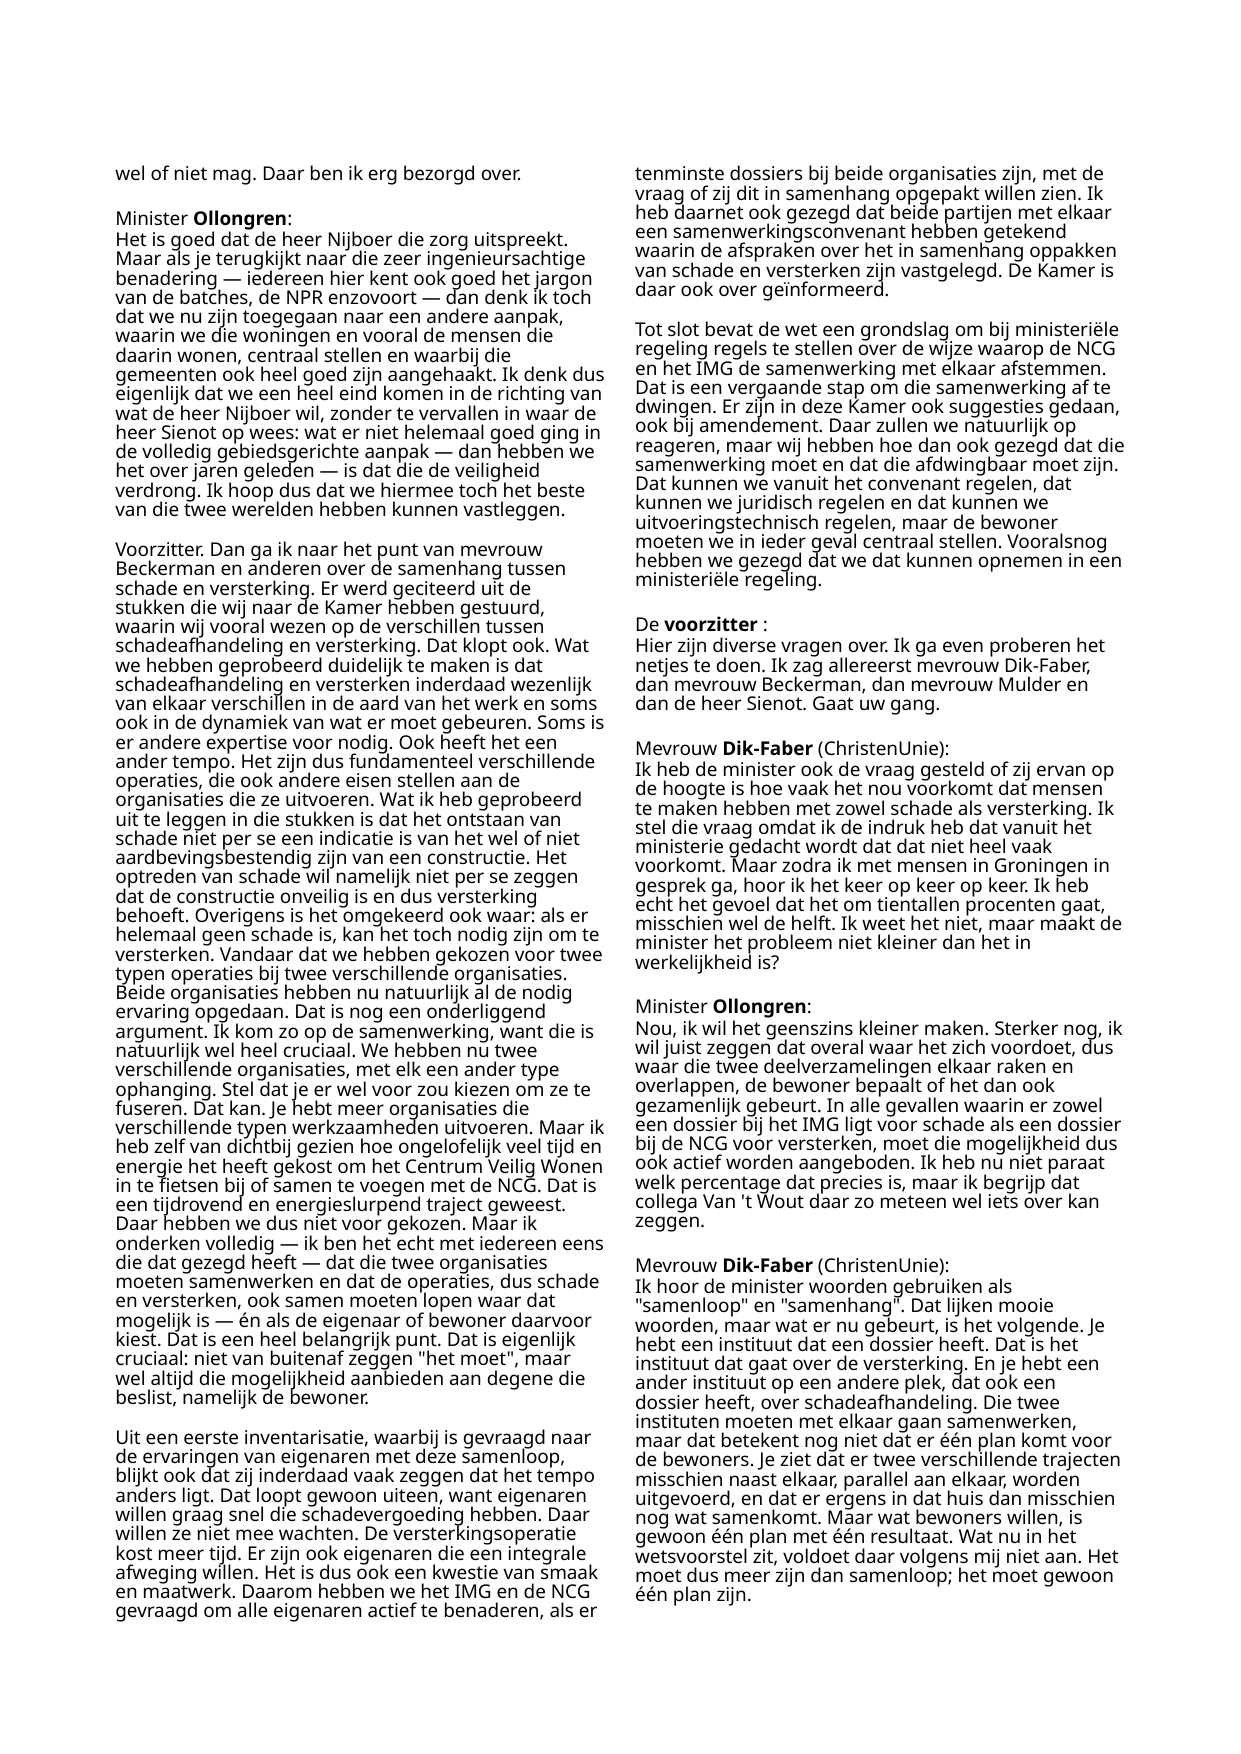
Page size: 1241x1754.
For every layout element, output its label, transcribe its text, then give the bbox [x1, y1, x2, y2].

text Mevrouw Dik-Faber (ChristenUnie): [635, 1252, 1125, 1278]
text tenminste dossiers bij beide organisaties zijn, met de vraag of zij dit in samenhang opgepakt willen zien. Ik heb daarnet ook gezegd dat beide partijen met elkaar een samenwerkingsconvenant hebben getekend waarin de afspraken over het in samenhang oppakken van schade en versterken zijn vastgelegd. De Kamer is daar ook over geïnformeerd. [635, 165, 1125, 300]
text Uit een eerste inventarisatie, waarbij is gevraagd naar de ervaringen van eigenaren met deze samenloop, blijkt ook dat zij inderdaad vaak zeggen dat het tempo anders ligt. Dat loopt gewoon uiteen, want eigenaren willen graag snel die schadevergoeding hebben. Daar willen ze niet mee wachten. De versterkingsoperatie kost meer tijd. Er zijn ook eigenaren die een integrale afweging willen. Het is dus ook een kwestie van smaak en maatwerk. Daarom hebben we het IMG en de NCG gevraagd om alle eigenaren actief te benaderen, als er [115, 1429, 605, 1622]
text Ik hoor de minister woorden gebruiken als "samenloop" en "samenhang". Dat lijken mooie woorden, maar wat er nu gebeurt, is het volgende. Je hebt een instituut dat een dossier heeft. Dat is het instituut dat gaat over de versterking. En je hebt een ander instituut op een andere plek, dat ook een dossier heeft, over schadeafhandeling. Die twee instituten moeten met elkaar gaan samenwerken, maar dat betekent nog niet dat er één plan komt voor de bewoners. Je ziet dat er twee verschillende trajecten misschien naast elkaar, parallel aan elkaar, worden uitgevoerd, en dat er ergens in dat huis dan misschien nog wat samenkomt. Maar wat bewoners willen, is gewoon één plan met één resultaat. Wat nu in het wetsvoorstel zit, voldoet daar volgens mij niet aan. Het moet dus meer zijn dan samenloop; het moet gewoon één plan zijn. [635, 1278, 1125, 1606]
text Minister Ollongren: [115, 205, 605, 231]
text Tot slot bevat de wet een grondslag om bij ministeriële regeling regels te stellen over de wijze waarop de NCG en het IMG de samenwerking met elkaar afstemmen. Dat is een vergaande stap om die samenwerking af te dwingen. Er zijn in deze Kamer ook suggesties gedaan, ook bij amendement. Daar zullen we natuurlijk op reageren, maar wij hebben hoe dan ook gezegd dat die samenwerking moet en dat die afdwingbaar moet zijn. Dat kunnen we vanuit het convenant regelen, dat kunnen we juridisch regelen en dat kunnen we uitvoeringstechnisch regelen, maar de bewoner moeten we in ieder geval centraal stellen. Vooralsnog hebben we gezegd dat we dat kunnen opnemen in een ministeriële regeling. [635, 321, 1125, 591]
text Mevrouw Dik-Faber (ChristenUnie): [635, 735, 1125, 761]
text wel of niet mag. Daar ben ik erg bezorgd over. [115, 165, 605, 184]
text De voorzitter : [635, 612, 1125, 637]
text Het is goed dat de heer Nijboer die zorg uitspreekt. Maar als je terugkijkt naar die zeer ingenieursachtige benadering — iedereen hier kent ook goed het jargon van de batches, de NPR enzovoort — dan denk ik toch dat we nu zijn toegegaan naar een andere aanpak, waarin we die woningen en vooral de mensen die daarin wonen, centraal stellen en waarbij die gemeenten ook heel goed zijn aangehaakt. Ik denk dus eigenlijk dat we een heel eind komen in de richting van wat de heer Nijboer wil, zonder te vervallen in waar de heer Sienot op wees: wat er niet helemaal goed ging in de volledig gebiedsgerichte aanpak — dan hebben we het over jaren geleden — is dat die de veiligheid verdrong. Ik hoop dus dat we hiermee toch het beste van die twee werelden hebben kunnen vastleggen. [115, 231, 605, 520]
text Nou, ik wil het geenszins kleiner maken. Sterker nog, ik wil juist zeggen dat overal waar het zich voordoet, dus waar die twee deelverzamelingen elkaar raken en overlappen, de bewoner bepaalt of het dan ook gezamenlijk gebeurt. In alle gevallen waarin er zowel een dossier bij het IMG ligt voor schade als een dossier bij de NCG voor versterken, moet die mogelijkheid dus ook actief worden aangeboden. Ik heb nu niet paraat welk percentage dat precies is, maar ik begrijp dat collega Van 't Wout daar zo meteen wel iets over kan zeggen. [635, 1019, 1125, 1231]
text Hier zijn diverse vragen over. Ik ga even proberen het netjes te doen. Ik zag allereerst mevrouw Dik-Faber, dan mevrouw Beckerman, dan mevrouw Mulder en dan de heer Sienot. Gaat uw gang. [635, 637, 1125, 714]
text Voorzitter. Dan ga ik naar het punt van mevrouw Beckerman en anderen over de samenhang tussen schade en versterking. Er werd geciteerd uit de stukken die wij naar de Kamer hebben gestuurd, waarin wij vooral wezen op de verschillen tussen schadeafhandeling en versterking. Dat klopt ook. Wat we hebben geprobeerd duidelijk te maken is dat schadeafhandeling en versterken inderdaad wezenlijk van elkaar verschillen in de aard van het werk en soms ook in de dynamiek van wat er moet gebeuren. Soms is er andere expertise voor nodig. Ook heeft het een ander tempo. Het zijn dus fundamenteel verschillende operaties, die ook andere eisen stellen aan de organisaties die ze uitvoeren. Wat ik heb geprobeerd uit te leggen in die stukken is dat het ontstaan van schade niet per se een indicatie is van het wel of niet aardbevingsbestendig zijn van een constructie. Het optreden van schade wil namelijk niet per se zeggen dat de constructie onveilig is en dus versterking behoeft. Overigens is het omgekeerd ook waar: als er helemaal geen schade is, kan het toch nodig zijn om te versterken. Vandaar dat we hebben gekozen voor twee typen operaties bij twee verschillende organisaties. Beide organisaties hebben nu natuurlijk al de nodig ervaring opgedaan. Dat is nog een onderliggend argument. Ik kom zo op de samenwerking, want die is natuurlijk wel heel cruciaal. We hebben nu twee verschillende organisaties, met elk een ander type ophanging. Stel dat je er wel voor zou kiezen om ze te fuseren. Dat kan. Je hebt meer organisaties die verschillende typen werkzaamheden uitvoeren. Maar ik heb zelf van dichtbij gezien hoe ongelofelijk veel tijd en energie het heeft gekost om het Centrum Veilig Wonen in te fietsen bij of samen te voegen met de NCG. Dat is een tijdrovend en energieslurpend traject geweest. Daar hebben we dus niet voor gekozen. Maar ik onderken volledig — ik ben het echt met iedereen eens die dat gezegd heeft — dat die twee organisaties moeten samenwerken en dat de operaties, dus schade en versterken, ook samen moeten lopen waar dat mogelijk is — én als de eigenaar of bewoner daarvoor kiest. Dat is een heel belangrijk punt. Dat is eigenlijk cruciaal: niet van buitenaf zeggen "het moet", maar wel altijd die mogelijkheid aanbieden aan degene die beslist, namelijk de bewoner. [115, 541, 605, 1408]
text Minister Ollongren: [635, 994, 1125, 1019]
text Ik heb de minister ook de vraag gesteld of zij ervan op de hoogte is hoe vaak het nou voorkomt dat mensen te maken hebben met zowel schade als versterking. Ik stel die vraag omdat ik de indruk heb dat vanuit het ministerie gedacht wordt dat dat niet heel vaak voorkomt. Maar zodra ik met mensen in Groningen in gesprek ga, hoor ik het keer op keer op keer. Ik heb echt het gevoel dat het om tientallen procenten gaat, misschien wel de helft. Ik weet het niet, maar maakt de minister het probleem niet kleiner dan het in werkelijkheid is? [635, 761, 1125, 973]
